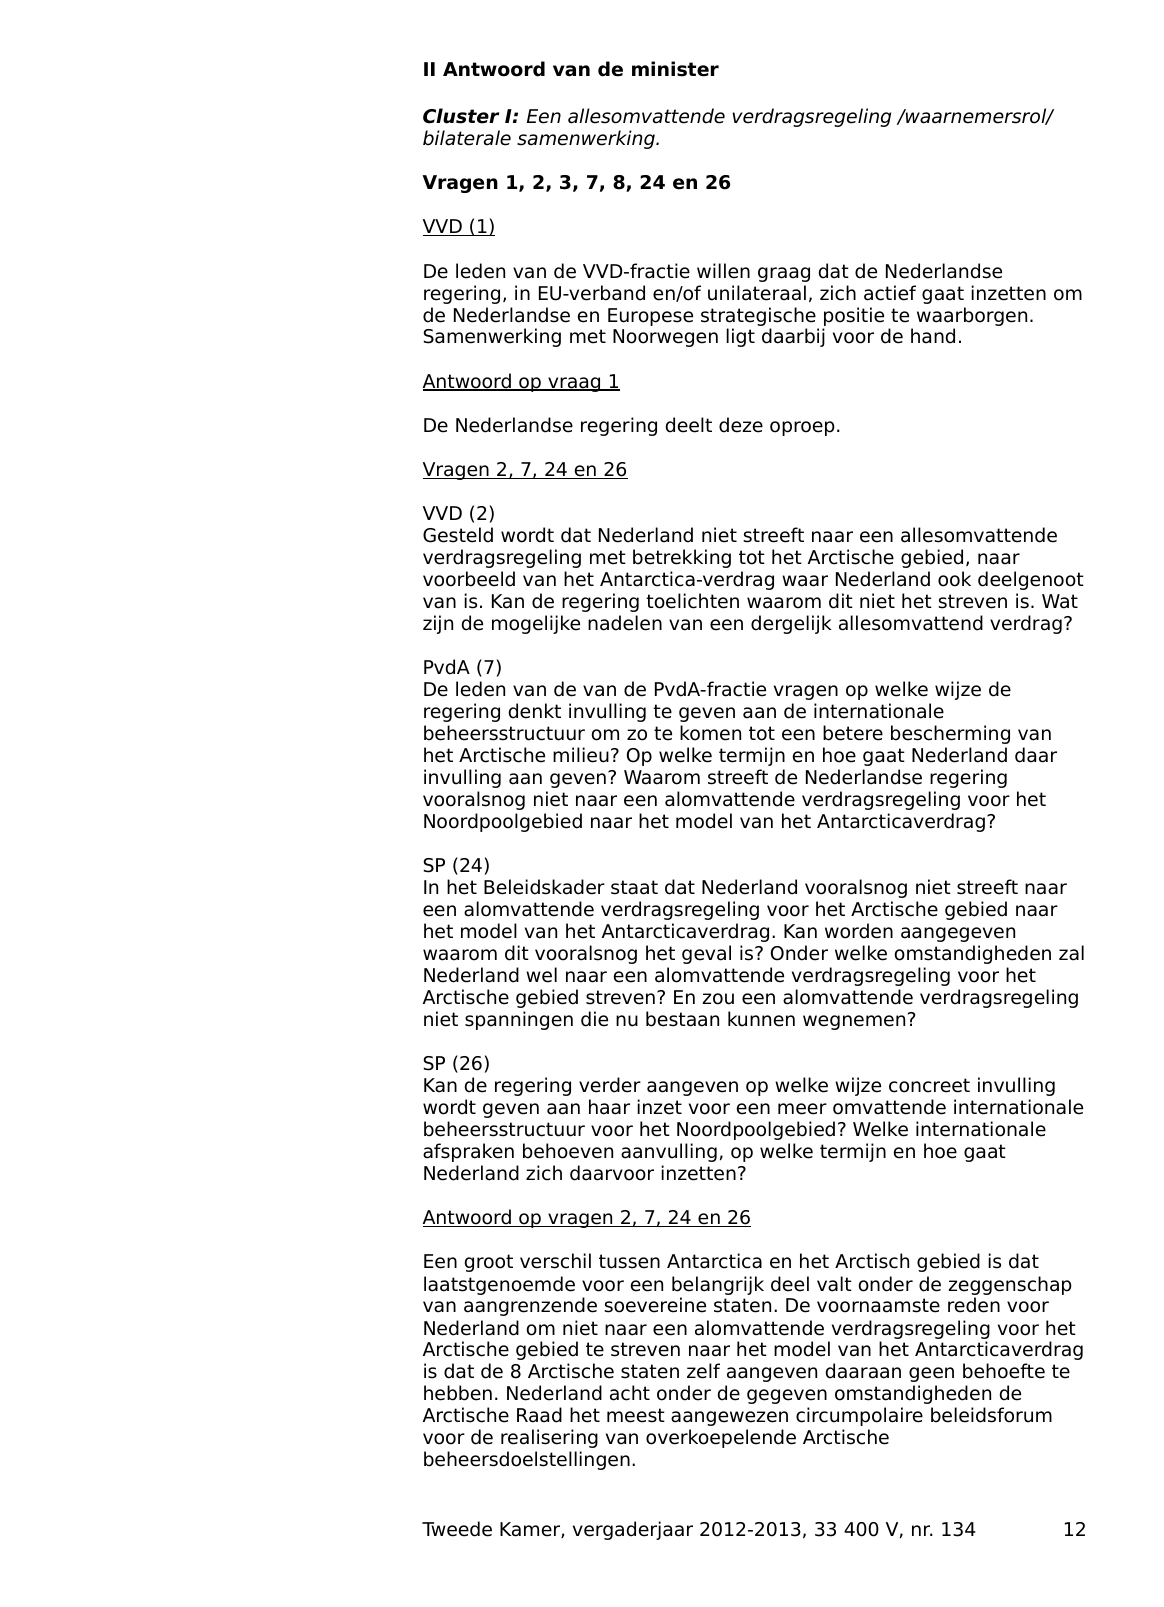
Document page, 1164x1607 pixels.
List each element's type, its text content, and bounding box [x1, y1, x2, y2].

subtitle Antwoord op vraag 1 [422, 371, 1087, 393]
text SP (24) [422, 855, 1087, 877]
subtitle Antwoord op vragen 2, 7, 24 en 26 [422, 1207, 1087, 1229]
subtitle Cluster I: Een allesomvattende verdragsregeling /waarnemersrol/ bilaterale samenwerking. [422, 106, 1087, 150]
subtitle Vragen 1, 2, 3, 7, 8, 24 en 26 [422, 172, 1087, 194]
subtitle VVD (1) [422, 216, 1087, 238]
text SP (26) [422, 1053, 1087, 1075]
text De leden van de van de PvdA-fractie vragen op welke wijze de regering denkt invulling te geven aan de internationale beheersstructuur om zo te komen tot een betere bescherming van het Arctische milieu? Op welke termijn en hoe gaat Nederland daar invulling aan geven? Waarom streeft de Nederlandse regering vooralsnog niet naar een alomvattende verdragsregeling voor het Noordpoolgebied naar het model van het Antarcticaverdrag? [422, 679, 1087, 833]
text Gesteld wordt dat Nederland niet streeft naar een allesomvattende verdragsregeling met betrekking tot het Arctische gebied, naar voorbeeld van het Antarctica-verdrag waar Nederland ook deelgenoot van is. Kan de regering toelichten waarom dit niet het streven is. Wat zijn de mogelijke nadelen van een dergelijk allesomvattend verdrag? [422, 525, 1087, 635]
subtitle Vragen 2, 7, 24 en 26 [422, 459, 1087, 481]
text PvdA (7) [422, 657, 1087, 679]
text Kan de regering verder aangeven op welke wijze concreet invulling wordt geven aan haar inzet voor een meer omvattende internationale beheersstructuur voor het Noordpoolgebied? Welke internationale afspraken behoeven aanvulling, op welke termijn en hoe gaat Nederland zich daarvoor inzetten? [422, 1075, 1087, 1185]
text Een groot verschil tussen Antarctica en het Arctisch gebied is dat laatstgenoemde voor een belangrijk deel valt onder de zeggenschap van aangrenzende soevereine staten. De voornaamste reden voor Nederland om niet naar een alomvattende verdragsregeling voor het Arctische gebied te streven naar het model van het Antarcticaverdrag is dat de 8 Arctische staten zelf aangeven daaraan geen behoefte te hebben. Nederland acht onder de gegeven omstandigheden de Arctische Raad het meest aangewezen circumpolaire beleidsforum voor de realisering van overkoepelende Arctische beheersdoelstellingen. [422, 1251, 1087, 1471]
text De Nederlandse regering deelt deze oproep. [422, 415, 1087, 437]
text VVD (2) [422, 503, 1087, 525]
text In het Beleidskader staat dat Nederland vooralsnog niet streeft naar een alomvattende verdragsregeling voor het Arctische gebied naar het model van het Antarcticaverdrag. Kan worden aangegeven waarom dit vooralsnog het geval is? Onder welke omstandigheden zal Nederland wel naar een alomvattende verdragsregeling voor het Arctische gebied streven? En zou een alomvattende verdragsregeling niet spanningen die nu bestaan kunnen wegnemen? [422, 877, 1087, 1031]
text De leden van de VVD-fractie willen graag dat de Nederlandse regering, in EU-verband en/of unilateraal, zich actief gaat inzetten om de Nederlandse en Europese strategische positie te waarborgen. Samenwerking met Noorwegen ligt daarbij voor de hand. [422, 261, 1087, 348]
subtitle II Antwoord van de minister [422, 59, 1087, 81]
